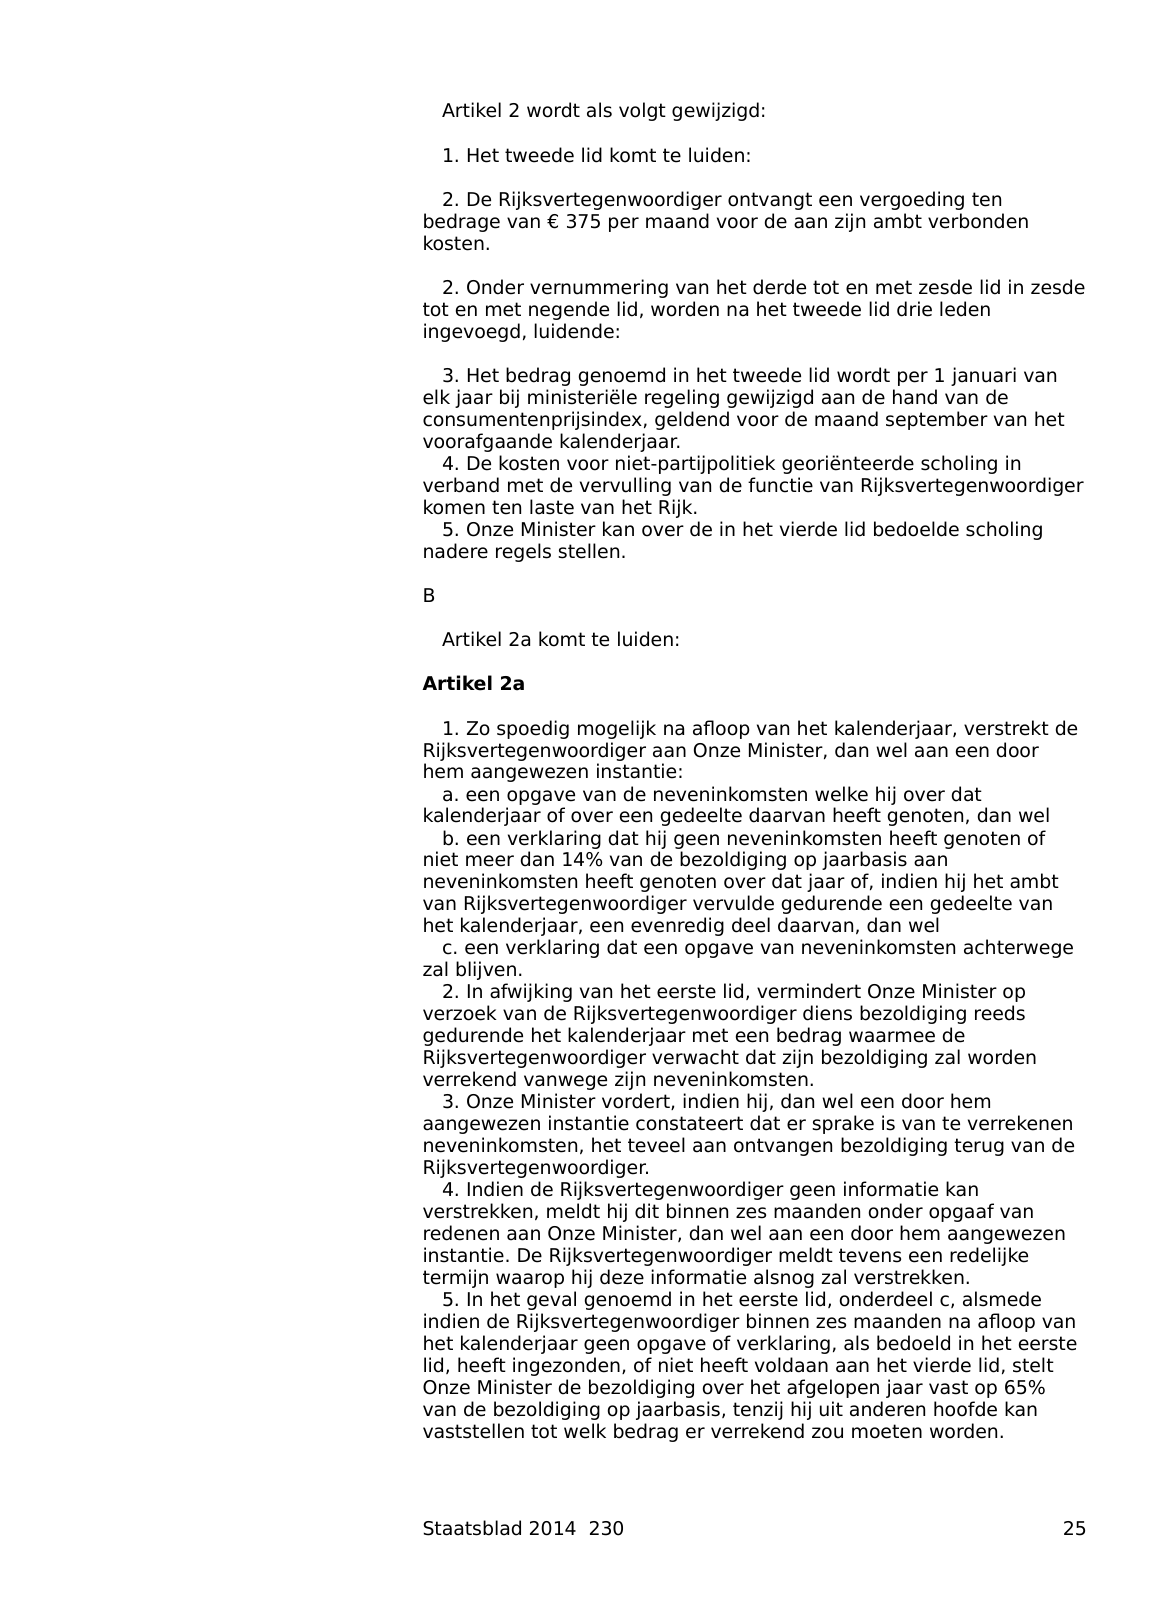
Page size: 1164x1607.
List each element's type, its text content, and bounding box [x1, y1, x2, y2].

subtitle Artikel 2a [422, 673, 1087, 695]
text 2. De Rijksvertegenwoordiger ontvangt een vergoeding ten bedrage van € 375 per maand voor de aan zijn ambt verbonden kosten. [422, 189, 1087, 255]
text 1. Het tweede lid komt te luiden: [422, 144, 1087, 167]
text 4. Indien de Rijksvertegenwoordiger geen informatie kan verstrekken, meldt hij dit binnen zes maanden onder opgaaf van redenen aan Onze Minister, dan wel aan een door hem aangewezen instantie. De Rijksvertegenwoordiger meldt tevens een redelijke termijn waarop hij deze informatie alsnog zal verstrekken. [422, 1179, 1087, 1289]
text 3. Het bedrag genoemd in het tweede lid wordt per 1 januari van elk jaar bij ministeriële regeling gewijzigd aan de hand van de consumentenprijsindex, geldend voor de maand september van het voorafgaande kalenderjaar. [422, 365, 1087, 453]
text B [422, 585, 1087, 607]
text a. een opgave van de neveninkomsten welke hij over dat kalenderjaar of over een gedeelte daarvan heeft genoten, dan wel [422, 783, 1087, 827]
text 1. Zo spoedig mogelijk na afloop van het kalenderjaar, verstrekt de Rijksvertegenwoordiger aan Onze Minister, dan wel aan een door hem aangewezen instantie: [422, 717, 1087, 783]
text 3. Onze Minister vordert, indien hij, dan wel een door hem aangewezen instantie constateert dat er sprake is van te verrekenen neveninkomsten, het teveel aan ontvangen bezoldiging terug van de Rijksvertegenwoordiger. [422, 1091, 1087, 1179]
text b. een verklaring dat hij geen neveninkomsten heeft genoten of niet meer dan 14% van de bezoldiging op jaarbasis aan neveninkomsten heeft genoten over dat jaar of, indien hij het ambt van Rijksvertegenwoordiger vervulde gedurende een gedeelte van het kalenderjaar, een evenredig deel daarvan, dan wel [422, 827, 1087, 937]
text 5. Onze Minister kan over de in het vierde lid bedoelde scholing nadere regels stellen. [422, 519, 1087, 563]
text 4. De kosten voor niet-partijpolitiek georiënteerde scholing in verband met de vervulling van de functie van Rijksvertegenwoordiger komen ten laste van het Rijk. [422, 453, 1087, 519]
text Artikel 2a komt te luiden: [422, 629, 1087, 651]
text 2. In afwijking van het eerste lid, vermindert Onze Minister op verzoek van de Rijksvertegenwoordiger diens bezoldiging reeds gedurende het kalenderjaar met een bedrag waarmee de Rijksvertegenwoordiger verwacht dat zijn bezoldiging zal worden verrekend vanwege zijn neveninkomsten. [422, 981, 1087, 1091]
text c. een verklaring dat een opgave van neveninkomsten achterwege zal blijven. [422, 937, 1087, 981]
text 2. Onder vernummering van het derde tot en met zesde lid in zesde tot en met negende lid, worden na het tweede lid drie leden ingevoegd, luidende: [422, 277, 1087, 343]
text Artikel 2 wordt als volgt gewijzigd: [422, 100, 1087, 122]
text 5. In het geval genoemd in het eerste lid, onderdeel c, alsmede indien de Rijksvertegenwoordiger binnen zes maanden na afloop van het kalenderjaar geen opgave of verklaring, als bedoeld in het eerste lid, heeft ingezonden, of niet heeft voldaan aan het vierde lid, stelt Onze Minister de bezoldiging over het afgelopen jaar vast op 65% van de bezoldiging op jaarbasis, tenzij hij uit anderen hoofde kan vaststellen tot welk bedrag er verrekend zou moeten worden. [422, 1289, 1087, 1443]
